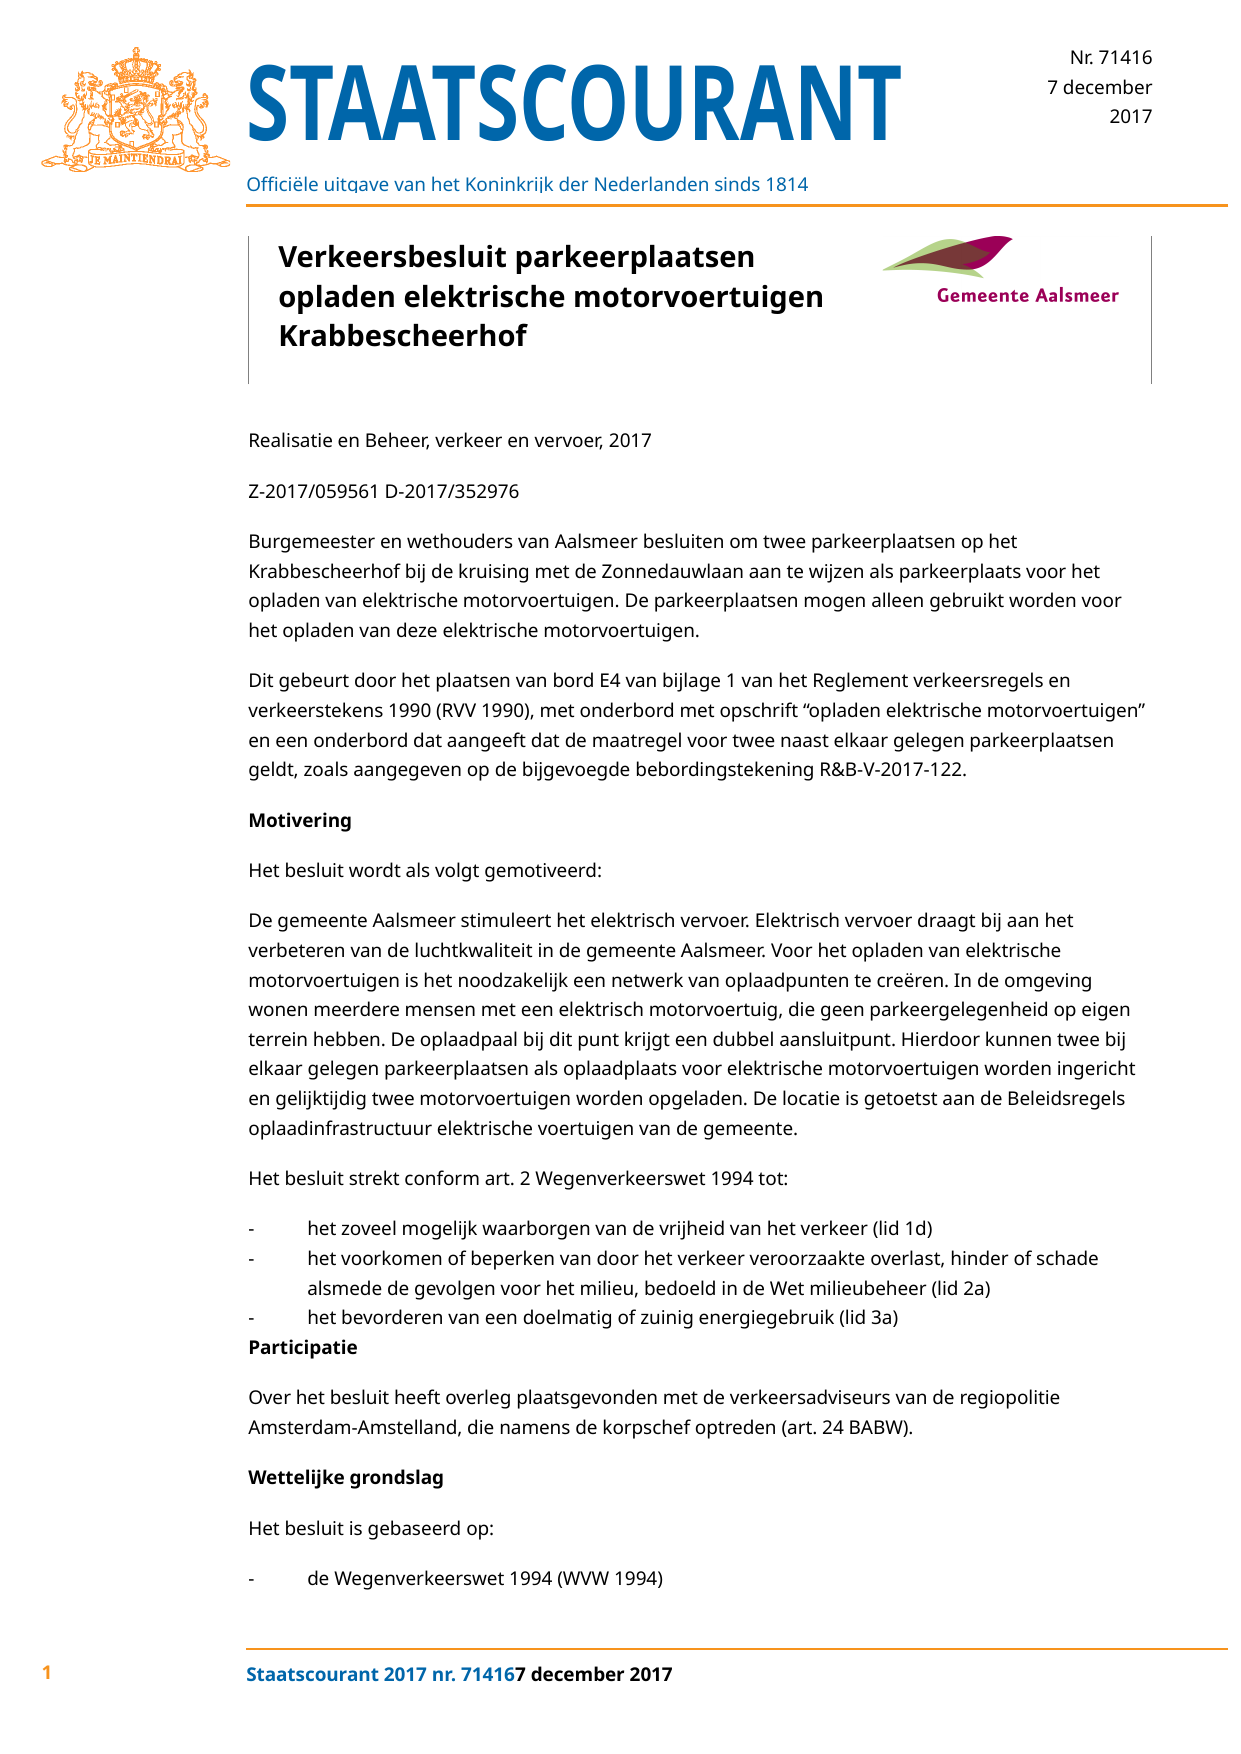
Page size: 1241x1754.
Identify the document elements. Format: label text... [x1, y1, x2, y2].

text De gemeente Aalsmeer stimuleert het elektrisch vervoer. Elektrisch vervoer draagt bij aan het verbeteren van de luchtkwaliteit in de gemeente Aalsmeer. Voor het opladen van elektrische motorvoertuigen is het noodzakelijk een netwerk van oplaadpunten te creëren. In de omgeving wonen meerdere mensen met een elektrisch motorvoertuig, die geen parkeergelegenheid op eigen terrein hebben. De oplaadpaal bij dit punt krijgt een dubbel aansluitpunt. Hierdoor kunnen twee bij elkaar gelegen parkeerplaatsen als oplaadplaats voor elektrische motorvoertuigen worden ingericht en gelijktijdig twee motorvoertuigen worden opgeladen. De locatie is getoetst aan de Beleidsregels oplaadinfrastructuur elektrische voertuigen van de gemeente. [248, 908, 1152, 1140]
list de Wegenverkeerswet 1994 (WVW 1994) [248, 1565, 1152, 1591]
table_header [850, 236, 1151, 384]
text Participatie [248, 1334, 1152, 1359]
text Het besluit wordt als volgt gemotiveerd: [248, 857, 1152, 883]
list het voorkomen of beperken van door het verkeer veroorzaakte overlast, hinder of schade alsmede de gevolgen voor het milieu, bedoeld in de Wet milieubeheer (lid 2a) [248, 1245, 1152, 1300]
text Z-2017/059561 D-2017/352976 [248, 478, 1152, 504]
text Het besluit strekt conform art. 2 Wegenverkeerswet 1994 tot: [248, 1165, 1152, 1191]
list het zoveel mogelijk waarborgen van de vrijheid van het verkeer (lid 1d) [248, 1216, 1152, 1241]
text Dit gebeurt door het plaatsen van bord E4 van bijlage 1 van het Reglement verkeersregels en verkeerstekens 1990 (RVV 1990), met onderbord met opschrift “opladen elektrische motorvoertuigen” en een onderbord dat aangeeft dat de maatregel voor twee naast elkaar gelegen parkeerplaatsen geldt, zoals aangegeven op de bijgevoegde bebordingstekening R&B-V-2017-122. [248, 668, 1152, 782]
text Burgemeester en wethouders van Aalsmeer besluiten om twee parkeerplaatsen op het Krabbescheerhof bij de kruising met de Zonnedauwlaan aan te wijzen als parkeerplaats voor het opladen van elektrische motorvoertuigen. De parkeerplaatsen mogen alleen gebruikt worden voor het opladen van deze elektrische motorvoertuigen. [248, 528, 1152, 643]
text Motivering [248, 807, 1152, 832]
table_header Verkeersbesluit parkeerplaatsen opladen elektrische motorvoertuigen Krabbescheerhof [249, 236, 850, 384]
text Over het besluit heeft overleg plaatsgevonden met de verkeersadviseurs van de regiopolitie Amsterdam-Amstelland, die namens de korpschef optreden (art. 24 BABW). [248, 1384, 1152, 1439]
text Wettelijke grondslag [248, 1464, 1152, 1490]
list het bevorderen van een doelmatig of zuinig energiegebruik (lid 3a) [248, 1304, 1152, 1330]
text Het besluit is gebaseerd op: [248, 1515, 1152, 1540]
picture [882, 236, 1119, 302]
text Realisatie en Beheer, verkeer en vervoer, 2017 [248, 428, 1152, 453]
picture [41, 47, 231, 172]
